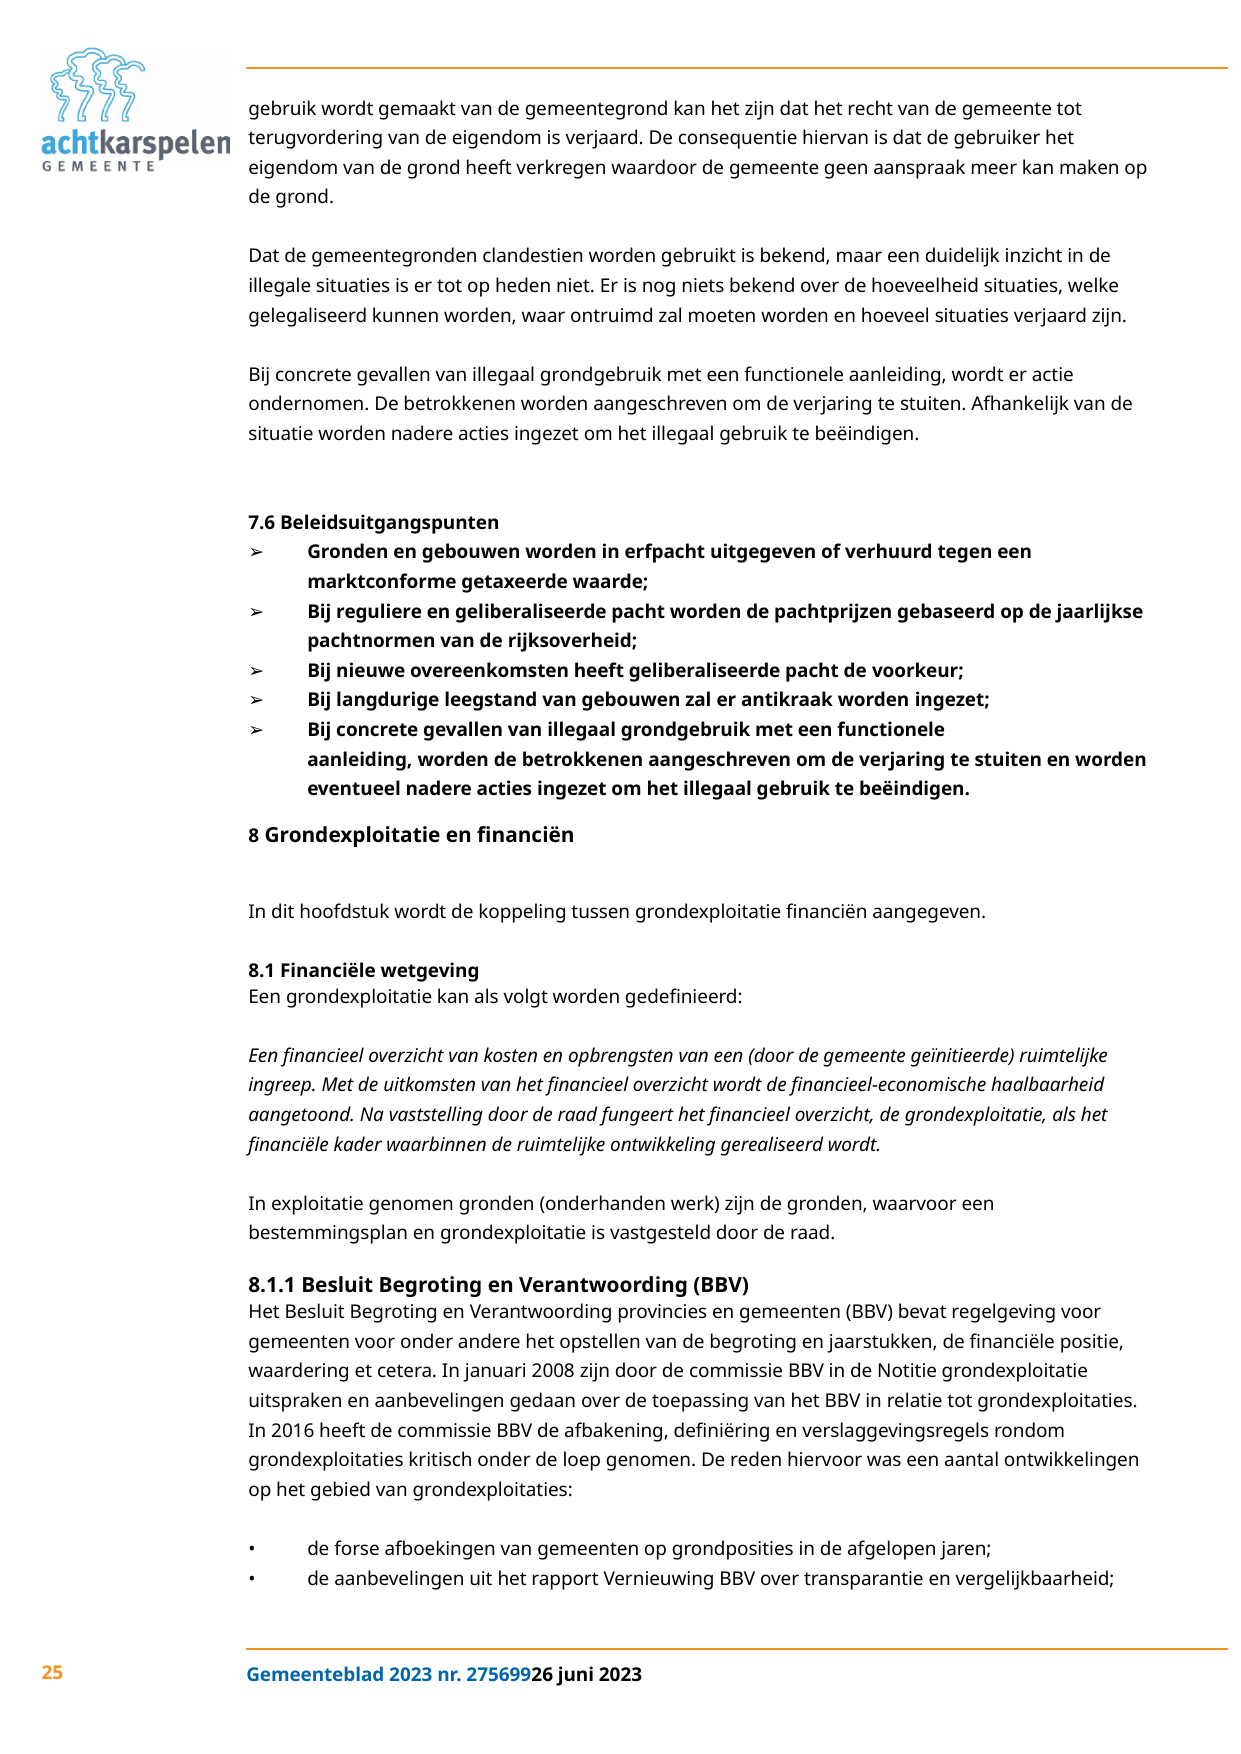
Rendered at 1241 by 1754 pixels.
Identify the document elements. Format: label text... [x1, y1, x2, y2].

text Het Besluit Begroting en Verantwoording provincies en gemeenten (BBV) bevat regelgeving voor gemeenten voor onder andere het opstellen van de begroting en jaarstukken, de financiële positie, waardering et cetera. In januari 2008 zijn door de commissie BBV in de Notitie grondexploitatie uitspraken en aanbevelingen gedaan over de toepassing van het BBV in relatie tot grondexploitaties. In 2016 heeft de commissie BBV de afbakening, definiëring en verslaggevingsregels rondom grondexploitaties kritisch onder de loep genomen. De reden hiervoor was een aantal ontwikkelingen op het gebied van grondexploitaties: [248, 1298, 1152, 1502]
table_header 7.6 Beleidsuitgangspunten Gronden en gebouwen worden in erfpacht uitgegeven of verhuurd tegen een marktconforme getaxeerde waarde; Bij reguliere en geliberaliseerde pacht worden de pachtprijzen gebaseerd op de jaarlijkse pachtnormen van de rijksoverheid; Bij nieuwe overeenkomsten heeft geliberaliseerde pacht de voorkeur; Bij langdurige leegstand van gebouwen zal er antikraak worden ingezet; Bij concrete gevallen van illegaal grondgebruik met een functionele aanleiding, worden de betrokkenen aangeschreven om de verjaring te stuiten en worden eventueel nadere acties ingezet om het illegaal gebruik te beëindigen. [248, 480, 1152, 801]
text 8 Grondexploitatie en financiën [248, 820, 1152, 849]
list de aanbevelingen uit het rapport Vernieuwing BBV over transparantie en vergelijkbaarheid; [248, 1565, 1152, 1590]
text Een grondexploitatie kan als volgt worden gedefinieerd: [248, 983, 1152, 1009]
text Dat de gemeentegronden clandestien worden gebruikt is bekend, maar een duidelijk inzicht in de illegale situaties is er tot op heden niet. Er is nog niets bekend over de hoeveelheid situaties, welke gelegaliseerd kunnen worden, waar ontruimd zal moeten worden en hoeveel situaties verjaard zijn. [248, 243, 1152, 328]
text In dit hoofdstuk wordt de koppeling tussen grondexploitatie financiën aangegeven. [248, 898, 1152, 924]
picture [41, 47, 231, 172]
text Bij concrete gevallen van illegaal grondgebruik met een functionele aanleiding, wordt er actie ondernomen. De betrokkenen worden aangeschreven om de verjaring te stuiten. Afhankelijk van de situatie worden nadere acties ingezet om het illegaal gebruik te beëindigen. [248, 361, 1152, 446]
text Een financieel overzicht van kosten en opbrengsten van een (door de gemeente geïnitieerde) ruimtelijke ingreep. Met de uitkomsten van het financieel overzicht wordt de financieel-economische haalbaarheid aangetoond. Na vaststelling door de raad fungeert het financieel overzicht, de grondexploitatie, als het financiële kader waarbinnen de ruimtelijke ontwikkeling gerealiseerd wordt. [248, 1042, 1152, 1157]
text 8.1 Financiële wetgeving [248, 957, 1152, 983]
text 8.1.1 Besluit Begroting en Verantwoording (BBV) [248, 1270, 1152, 1298]
text In exploitatie genomen gronden (onderhanden werk) zijn de gronden, waarvoor een bestemmingsplan en grondexploitatie is vastgesteld door de raad. [248, 1190, 1152, 1245]
list de forse afboekingen van gemeenten op grondposities in de afgelopen jaren; [248, 1535, 1152, 1561]
text gebruik wordt gemaakt van de gemeentegrond kan het zijn dat het recht van de gemeente tot terugvordering van de eigendom is verjaard. De consequentie hiervan is dat de gebruiker het eigendom van de grond heeft verkregen waardoor de gemeente geen aanspraak meer kan maken op de grond. [248, 95, 1152, 209]
